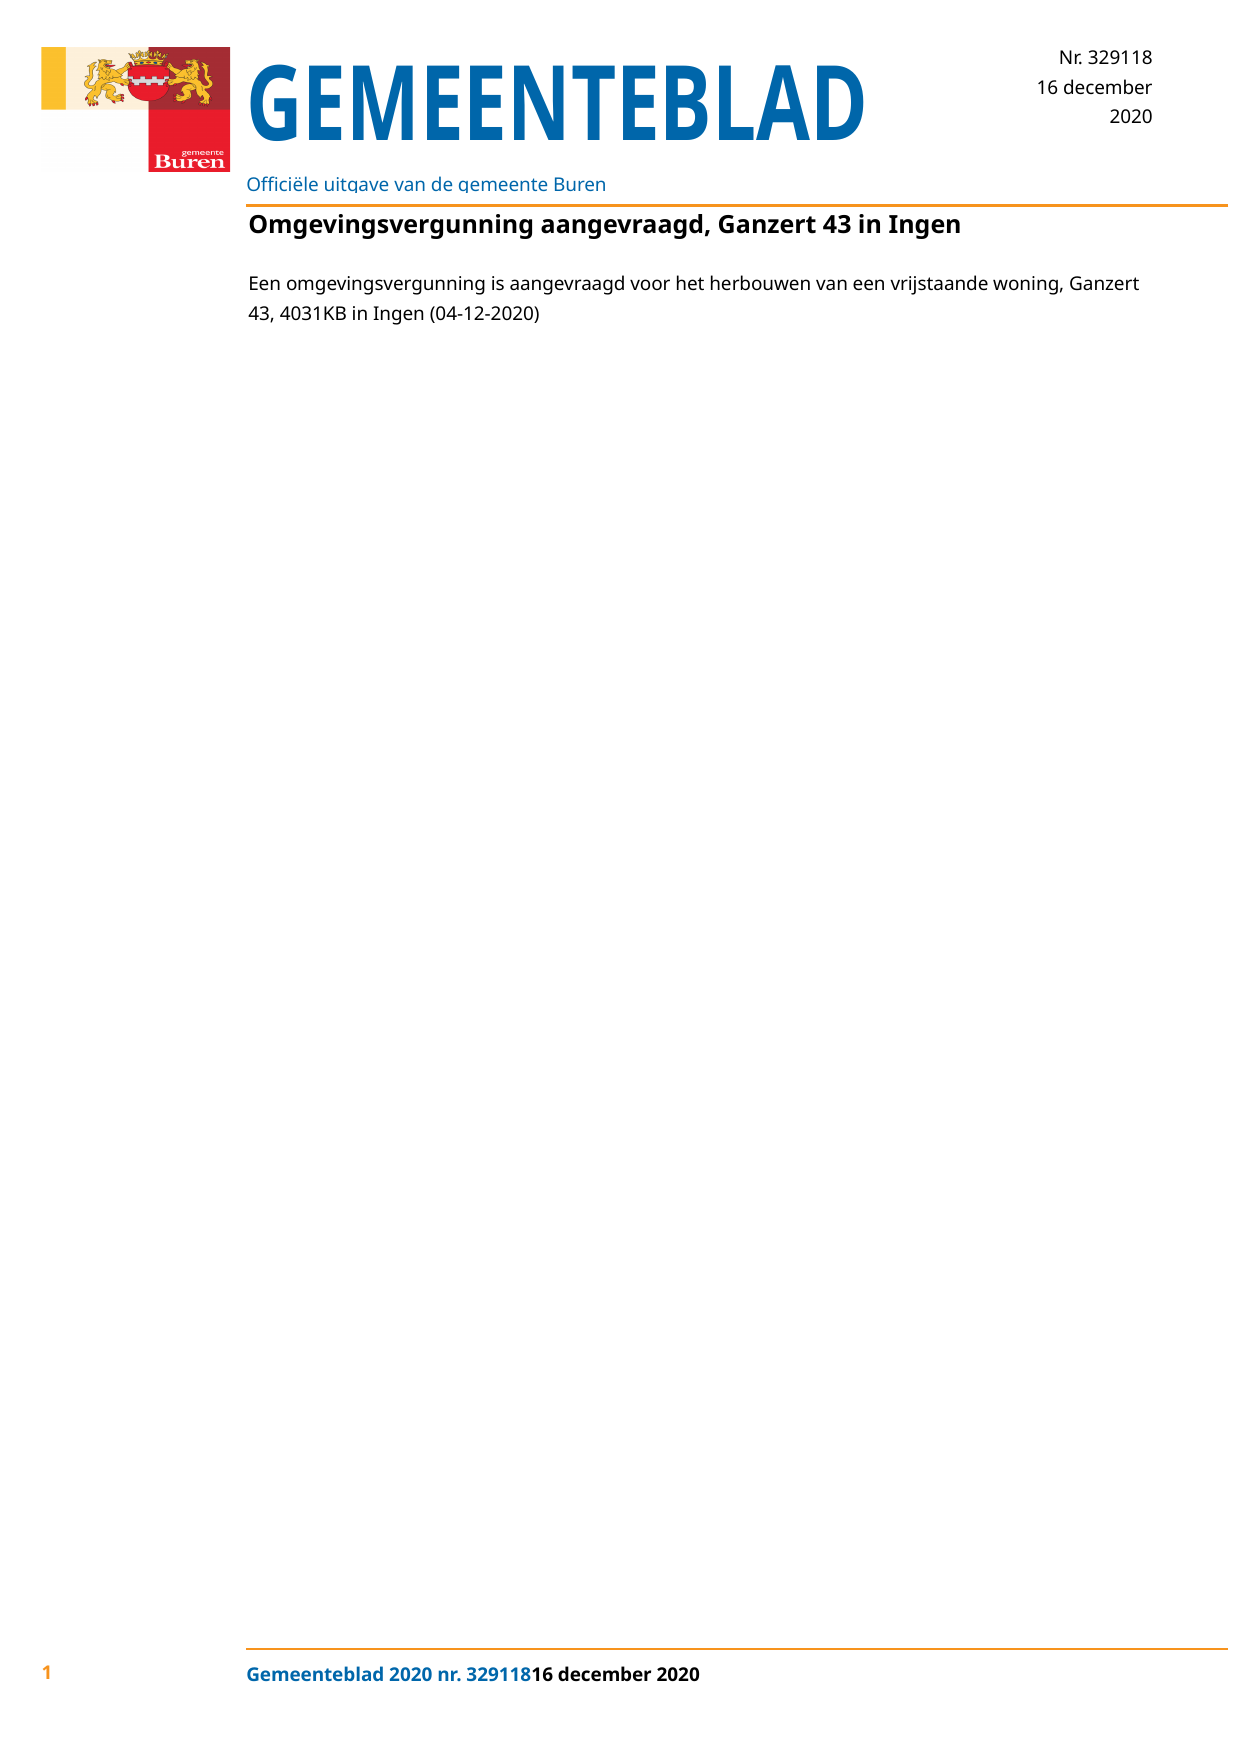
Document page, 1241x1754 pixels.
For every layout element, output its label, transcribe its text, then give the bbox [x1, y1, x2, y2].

text Een omgevingsvergunning is aangevraagd voor het herbouwen van een vrijstaande woning, Ganzert 43, 4031KB in Ingen (04-12-2020) [248, 270, 1152, 326]
picture [41, 47, 231, 172]
text Omgevingsvergunning aangevraagd, Ganzert 43 in Ingen [248, 207, 1152, 241]
